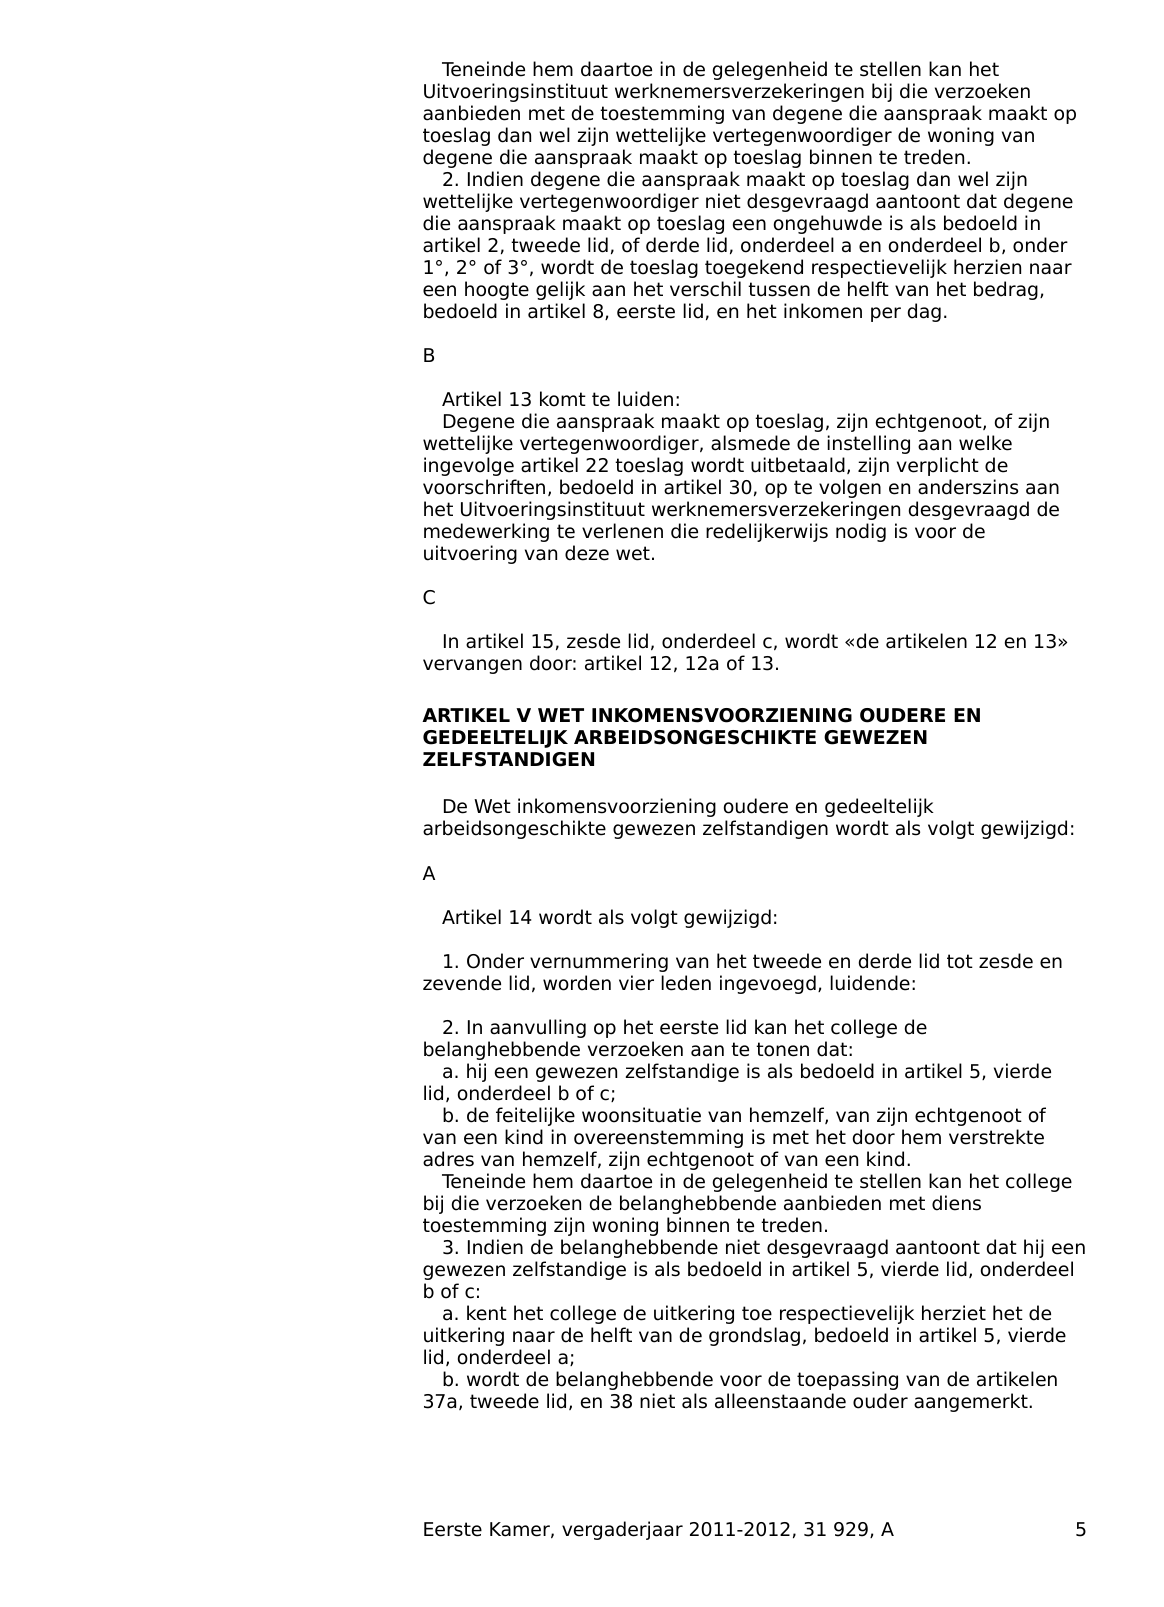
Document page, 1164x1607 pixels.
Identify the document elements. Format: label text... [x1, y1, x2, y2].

text Teneinde hem daartoe in de gelegenheid te stellen kan het college bij die verzoeken de belanghebbende aanbieden met diens toestemming zijn woning binnen te treden. [422, 1171, 1087, 1237]
text Degene die aanspraak maakt op toeslag, zijn echtgenoot, of zijn wettelijke vertegenwoordiger, alsmede de instelling aan welke ingevolge artikel 22 toeslag wordt uitbetaald, zijn verplicht de voorschriften, bedoeld in artikel 30, op te volgen en anderszins aan het Uitvoeringsinstituut werknemersverzekeringen desgevraagd de medewerking te verlenen die redelijkerwijs nodig is voor de uitvoering van deze wet. [422, 411, 1087, 565]
text 2. Indien degene die aanspraak maakt op toeslag dan wel zijn wettelijke vertegenwoordiger niet desgevraagd aantoont dat degene die aanspraak maakt op toeslag een ongehuwde is als bedoeld in artikel 2, tweede lid, of derde lid, onderdeel a en onderdeel b, onder 1°, 2° of 3°, wordt de toeslag toegekend respectievelijk herzien naar een hoogte gelijk aan het verschil tussen de helft van het bedrag, bedoeld in artikel 8, eerste lid, en het inkomen per dag. [422, 169, 1087, 323]
text C [422, 587, 1087, 609]
text B [422, 345, 1087, 367]
text 1. Onder vernummering van het tweede en derde lid tot zesde en zevende lid, worden vier leden ingevoegd, luidende: [422, 951, 1087, 995]
text b. wordt de belanghebbende voor de toepassing van de artikelen 37a, tweede lid, en 38 niet als alleenstaande ouder aangemerkt. [422, 1368, 1087, 1412]
text In artikel 15, zesde lid, onderdeel c, wordt «de artikelen 12 en 13» vervangen door: artikel 12, 12a of 13. [422, 631, 1087, 675]
text Artikel 13 komt te luiden: [422, 389, 1087, 411]
text Teneinde hem daartoe in de gelegenheid te stellen kan het Uitvoeringsinstituut werknemersverzekeringen bij die verzoeken aanbieden met de toestemming van degene die aanspraak maakt op toeslag dan wel zijn wettelijke vertegenwoordiger de woning van degene die aanspraak maakt op toeslag binnen te treden. [422, 59, 1087, 169]
text a. hij een gewezen zelfstandige is als bedoeld in artikel 5, vierde lid, onderdeel b of c; [422, 1061, 1087, 1105]
text a. kent het college de uitkering toe respectievelijk herziet het de uitkering naar de helft van de grondslag, bedoeld in artikel 5, vierde lid, onderdeel a; [422, 1303, 1087, 1368]
text b. de feitelijke woonsituatie van hemzelf, van zijn echtgenoot of van een kind in overeenstemming is met het door hem verstrekte adres van hemzelf, zijn echtgenoot of van een kind. [422, 1105, 1087, 1171]
text 3. Indien de belanghebbende niet desgevraagd aantoont dat hij een gewezen zelfstandige is als bedoeld in artikel 5, vierde lid, onderdeel b of c: [422, 1237, 1087, 1303]
text De Wet inkomensvoorziening oudere en gedeeltelijk arbeidsongeschikte gewezen zelfstandigen wordt als volgt gewijzigd: [422, 796, 1087, 840]
subtitle ARTIKEL V WET INKOMENSVOORZIENING OUDERE EN GEDEELTELIJK ARBEIDSONGESCHIKTE GEWEZEN ZELFSTANDIGEN [422, 705, 1087, 771]
text A [422, 862, 1087, 884]
text Artikel 14 wordt als volgt gewijzigd: [422, 907, 1087, 928]
text 2. In aanvulling op het eerste lid kan het college de belanghebbende verzoeken aan te tonen dat: [422, 1017, 1087, 1061]
